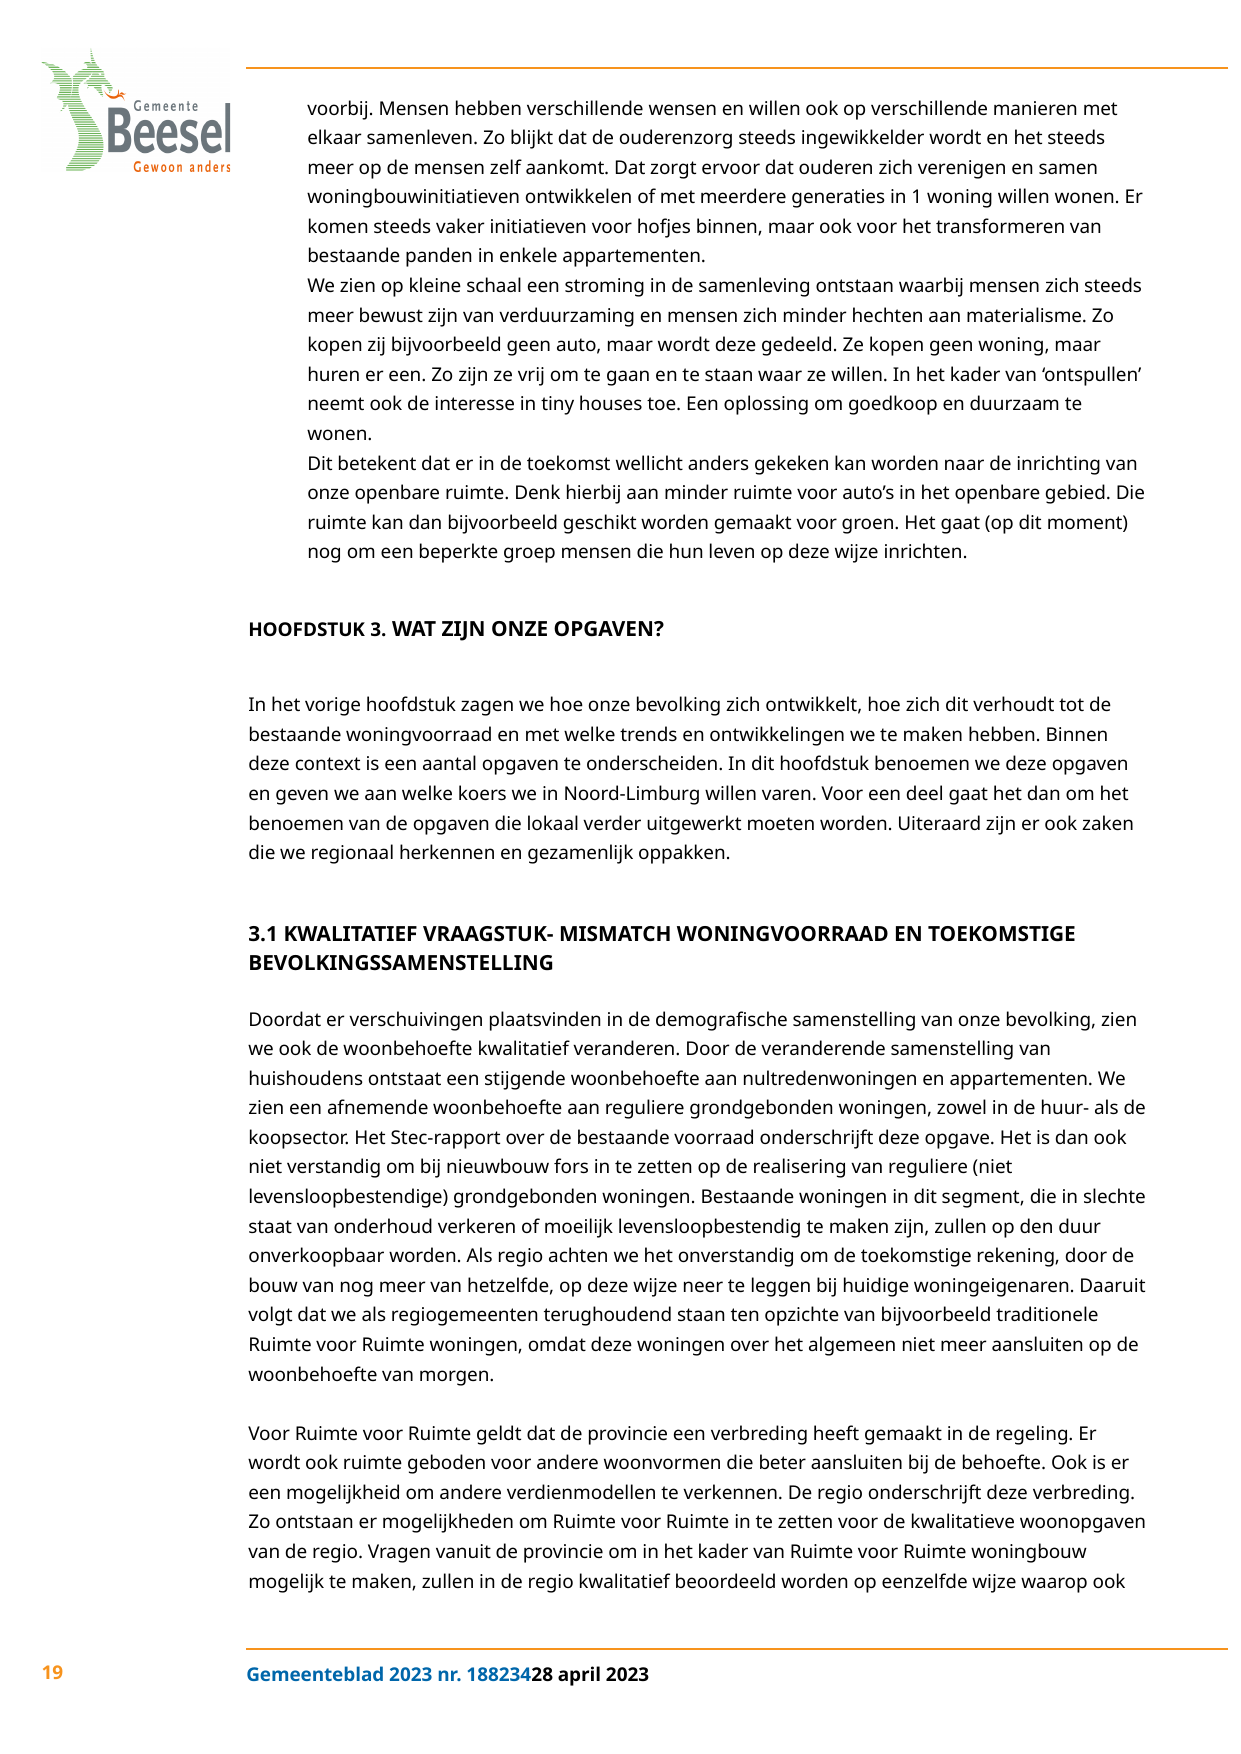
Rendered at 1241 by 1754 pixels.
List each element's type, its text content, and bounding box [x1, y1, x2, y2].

text Doordat er verschuivingen plaatsvinden in de demografische samenstelling van onze bevolking, zien we ook de woonbehoefte kwalitatief veranderen. Door de veranderende samenstelling van huishoudens ontstaat een stijgende woonbehoefte aan nultredenwoningen en appartementen. We zien een afnemende woonbehoefte aan reguliere grondgebonden woningen, zowel in de huur- als de koopsector. Het Stec-rapport over de bestaande voorraad onderschrijft deze opgave. Het is dan ook niet verstandig om bij nieuwbouw fors in te zetten op de realisering van reguliere (niet levensloopbestendige) grondgebonden woningen. Bestaande woningen in dit segment, die in slechte staat van onderhoud verkeren of moeilijk levensloopbestendig te maken zijn, zullen op den duur onverkoopbaar worden. Als regio achten we het onverstandig om de toekomstige rekening, door de bouw van nog meer van hetzelfde, op deze wijze neer te leggen bij huidige woningeigenaren. Daaruit volgt dat we als regiogemeenten terughoudend staan ten opzichte van bijvoorbeeld traditionele Ruimte voor Ruimte woningen, omdat deze woningen over het algemeen niet meer aansluiten op de woonbehoefte van morgen. [248, 1006, 1152, 1387]
text 3.1 KWALITATIEF VRAAGSTUK- MISMATCH WONINGVOORRAAD EN TOEKOMSTIGE BEVOLKINGSSAMENSTELLING [248, 919, 1152, 976]
list Dit betekent dat er in de toekomst wellicht anders gekeken kan worden naar de inrichting van onze openbare ruimte. Denk hierbij aan minder ruimte voor auto’s in het openbare gebied. Die ruimte kan dan bijvoorbeeld geschikt worden gemaakt voor groen. Het gaat (op dit moment) nog om een beperkte groep mensen die hun leven op deze wijze inrichten. [248, 450, 1152, 564]
text In het vorige hoofdstuk zagen we hoe onze bevolking zich ontwikkelt, hoe zich dit verhoudt tot de bestaande woningvoorraad en met welke trends en ontwikkelingen we te maken hebben. Binnen deze context is een aantal opgaven te onderscheiden. In dit hoofdstuk benoemen we deze opgaven en geven we aan welke koers we in Noord-Limburg willen varen. Voor een deel gaat het dan om het benoemen van de opgaven die lokaal verder uitgewerkt moeten worden. Uiteraard zijn er ook zaken die we regionaal herkennen en gezamenlijk oppakken. [248, 691, 1152, 865]
text HOOFDSTUK 3. WAT ZIJN ONZE OPGAVEN? [248, 614, 1152, 642]
list voorbij. Mensen hebben verschillende wensen en willen ook op verschillende manieren met elkaar samenleven. Zo blijkt dat de ouderenzorg steeds ingewikkelder wordt en het steeds meer op de mensen zelf aankomt. Dat zorgt ervoor dat ouderen zich verenigen en samen woningbouwinitiatieven ontwikkelen of met meerdere generaties in 1 woning willen wonen. Er komen steeds vaker initiatieven voor hofjes binnen, maar ook voor het transformeren van bestaande panden in enkele appartementen. [248, 95, 1152, 268]
list We zien op kleine schaal een stroming in de samenleving ontstaan waarbij mensen zich steeds meer bewust zijn van verduurzaming en mensen zich minder hechten aan materialisme. Zo kopen zij bijvoorbeeld geen auto, maar wordt deze gedeeld. Ze kopen geen woning, maar huren er een. Zo zijn ze vrij om te gaan en te staan waar ze willen. In het kader van ‘ontspullen’ neemt ook de interesse in tiny houses toe. Een oplossing om goedkoop en duurzaam te wonen. [248, 272, 1152, 446]
text Voor Ruimte voor Ruimte geldt dat de provincie een verbreding heeft gemaakt in de regeling. Er wordt ook ruimte geboden voor andere woonvormen die beter aansluiten bij de behoefte. Ook is er een mogelijkheid om andere verdienmodellen te verkennen. De regio onderschrijft deze verbreding. Zo ontstaan er mogelijkheden om Ruimte voor Ruimte in te zetten voor de kwalitatieve woonopgaven van de regio. Vragen vanuit de provincie om in het kader van Ruimte voor Ruimte woningbouw mogelijk te maken, zullen in de regio kwalitatief beoordeeld worden op eenzelfde wijze waarop ook [248, 1420, 1152, 1594]
picture [41, 47, 231, 172]
